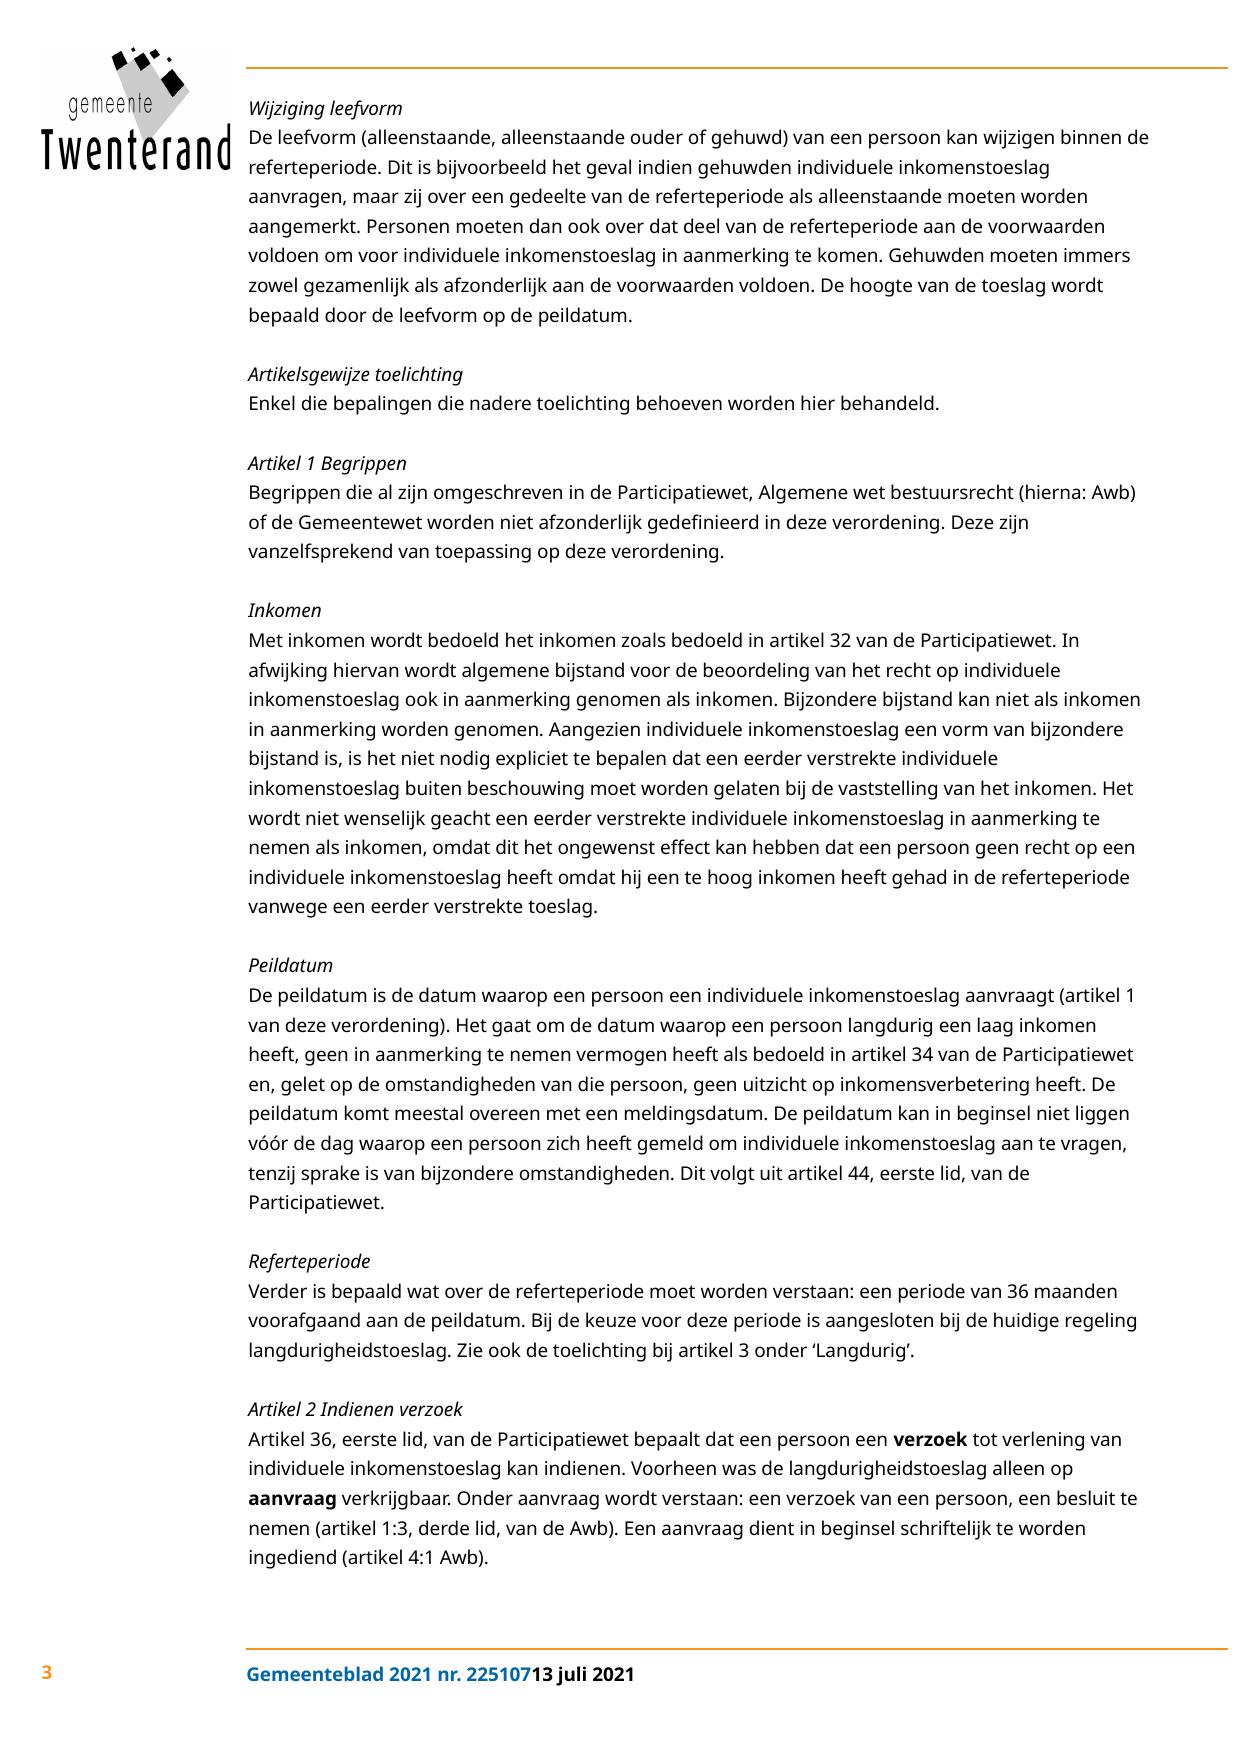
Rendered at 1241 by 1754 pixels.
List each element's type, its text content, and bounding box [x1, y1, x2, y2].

text Artikel 36, eerste lid, van de Participatiewet bepaalt dat een persoon een verzoek tot verlening van individuele inkomenstoeslag kan indienen. Voorheen was de langdurigheidstoeslag alleen op aanvraag verkrijgbaar. Onder aanvraag wordt verstaan: een verzoek van een persoon, een besluit te nemen (artikel 1:3, derde lid, van de Awb). Een aanvraag dient in beginsel schriftelijk te worden ingediend (artikel 4:1 Awb). [248, 1426, 1152, 1570]
text Verder is bepaald wat over de referteperiode moet worden verstaan: een periode van 36 maanden voorafgaand aan de peildatum. Bij de keuze voor deze periode is aangesloten bij de huidige regeling langdurigheidstoeslag. Zie ook de toelichting bij artikel 3 onder ‘Langdurig’. [248, 1278, 1152, 1363]
text Peildatum [248, 953, 1152, 978]
text Wijziging leefvorm [248, 95, 1152, 121]
text Artikel 2 Indienen verzoek [248, 1396, 1152, 1422]
text De leefvorm (alleenstaande, alleenstaande ouder of gehuwd) van een persoon kan wijzigen binnen de referteperiode. Dit is bijvoorbeeld het geval indien gehuwden individuele inkomenstoeslag aanvragen, maar zij over een gedeelte van de referteperiode als alleenstaande moeten worden aangemerkt. Personen moeten dan ook over dat deel van de referteperiode aan de voorwaarden voldoen om voor individuele inkomenstoeslag in aanmerking te komen. Gehuwden moeten immers zowel gezamenlijk als afzonderlijk aan de voorwaarden voldoen. De hoogte van de toeslag wordt bepaald door de leefvorm op de peildatum. [248, 124, 1152, 328]
text Referteperiode [248, 1248, 1152, 1274]
text Artikelsgewijze toelichting [248, 361, 1152, 387]
text De peildatum is de datum waarop een persoon een individuele inkomenstoeslag aanvraagt (artikel 1 van deze verordening). Het gaat om de datum waarop een persoon langdurig een laag inkomen heeft, geen in aanmerking te nemen vermogen heeft als bedoeld in artikel 34 van de Participatiewet en, gelet op de omstandigheden van die persoon, geen uitzicht op inkomensverbetering heeft. De peildatum komt meestal overeen met een meldingsdatum. De peildatum kan in beginsel niet liggen vóór de dag waarop een persoon zich heeft gemeld om individuele inkomenstoeslag aan te vragen, tenzij sprake is van bijzondere omstandigheden. Dit volgt uit artikel 44, eerste lid, van de Participatiewet. [248, 982, 1152, 1215]
text Artikel 1 Begrippen [248, 450, 1152, 476]
text Met inkomen wordt bedoeld het inkomen zoals bedoeld in artikel 32 van de Participatiewet. In afwijking hiervan wordt algemene bijstand voor de beoordeling van het recht op individuele inkomenstoeslag ook in aanmerking genomen als inkomen. Bijzondere bijstand kan niet als inkomen in aanmerking worden genomen. Aangezien individuele inkomenstoeslag een vorm van bijzondere bijstand is, is het niet nodig expliciet te bepalen dat een eerder verstrekte individuele inkomenstoeslag buiten beschouwing moet worden gelaten bij de vaststelling van het inkomen. Het wordt niet wenselijk geacht een eerder verstrekte individuele inkomenstoeslag in aanmerking te nemen als inkomen, omdat dit het ongewenst effect kan hebben dat een persoon geen recht op een individuele inkomenstoeslag heeft omdat hij een te hoog inkomen heeft gehad in de referteperiode vanwege een eerder verstrekte toeslag. [248, 627, 1152, 919]
text Enkel die bepalingen die nadere toelichting behoeven worden hier behandeld. [248, 391, 1152, 416]
text Inkomen [248, 598, 1152, 623]
picture [41, 47, 231, 172]
text Begrippen die al zijn omgeschreven in de Participatiewet, Algemene wet bestuursrecht (hierna: Awb) of de Gemeentewet worden niet afzonderlijk gedefinieerd in deze verordening. Deze zijn vanzelfsprekend van toepassing op deze verordening. [248, 479, 1152, 564]
